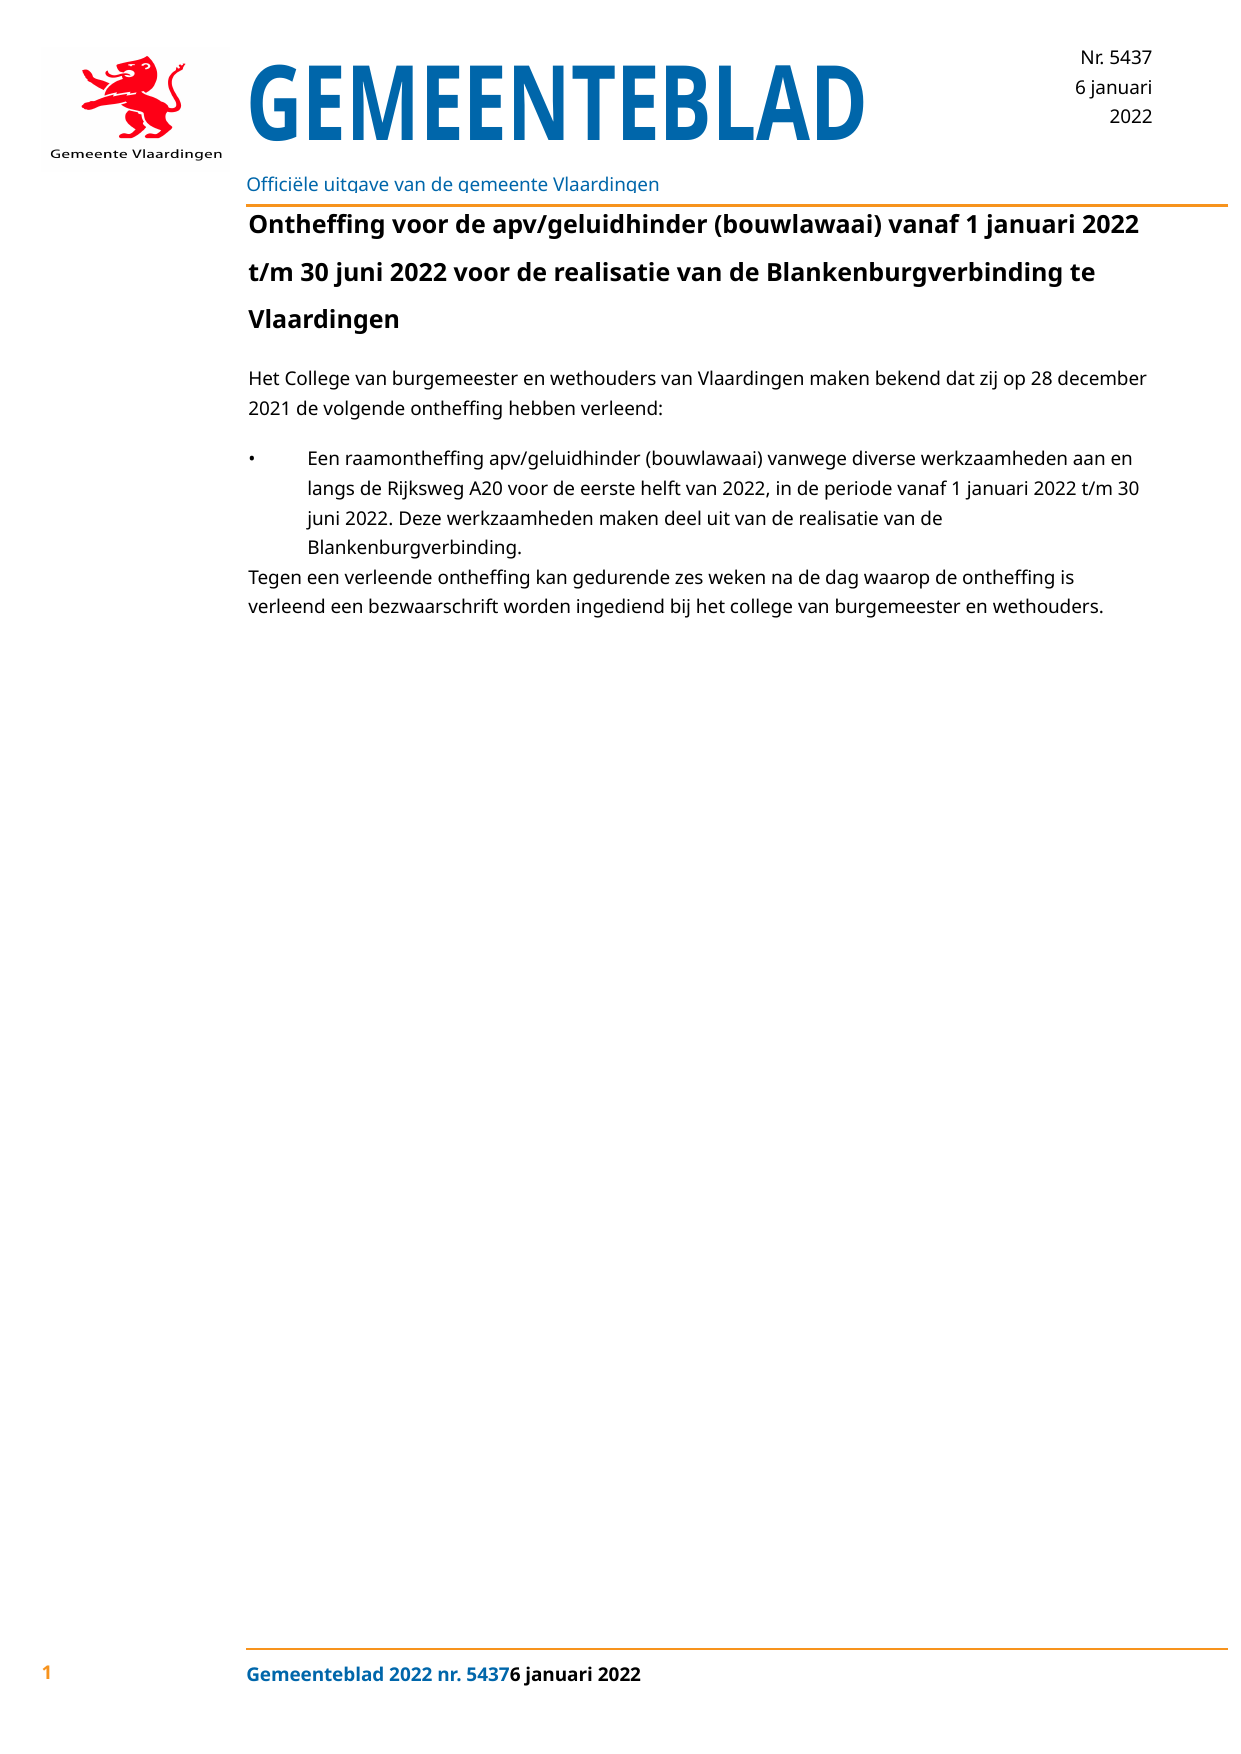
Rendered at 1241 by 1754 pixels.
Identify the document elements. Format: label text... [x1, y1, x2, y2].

picture [41, 47, 231, 172]
text Tegen een verleende ontheffing kan gedurende zes weken na de dag waarop de ontheffing is verleend een bezwaarschrift worden ingediend bij het college van burgemeester en wethouders. [248, 564, 1152, 619]
list Een raamontheffing apv/geluidhinder (bouwlawaai) vanwege diverse werkzaamheden aan en langs de Rijksweg A20 voor de eerste helft van 2022, in de periode vanaf 1 januari 2022 t/m 30 juni 2022. Deze werkzaamheden maken deel uit van de realisatie van de Blankenburgverbinding. [248, 446, 1152, 560]
text Het College van burgemeester en wethouders van Vlaardingen maken bekend dat zij op 28 december 2021 de volgende ontheffing hebben verleend: [248, 366, 1152, 421]
text Ontheffing voor de apv/geluidhinder (bouwlawaai) vanaf 1 januari 2022 t/m 30 juni 2022 voor de realisatie van de Blankenburgverbinding te Vlaardingen [248, 207, 1152, 336]
